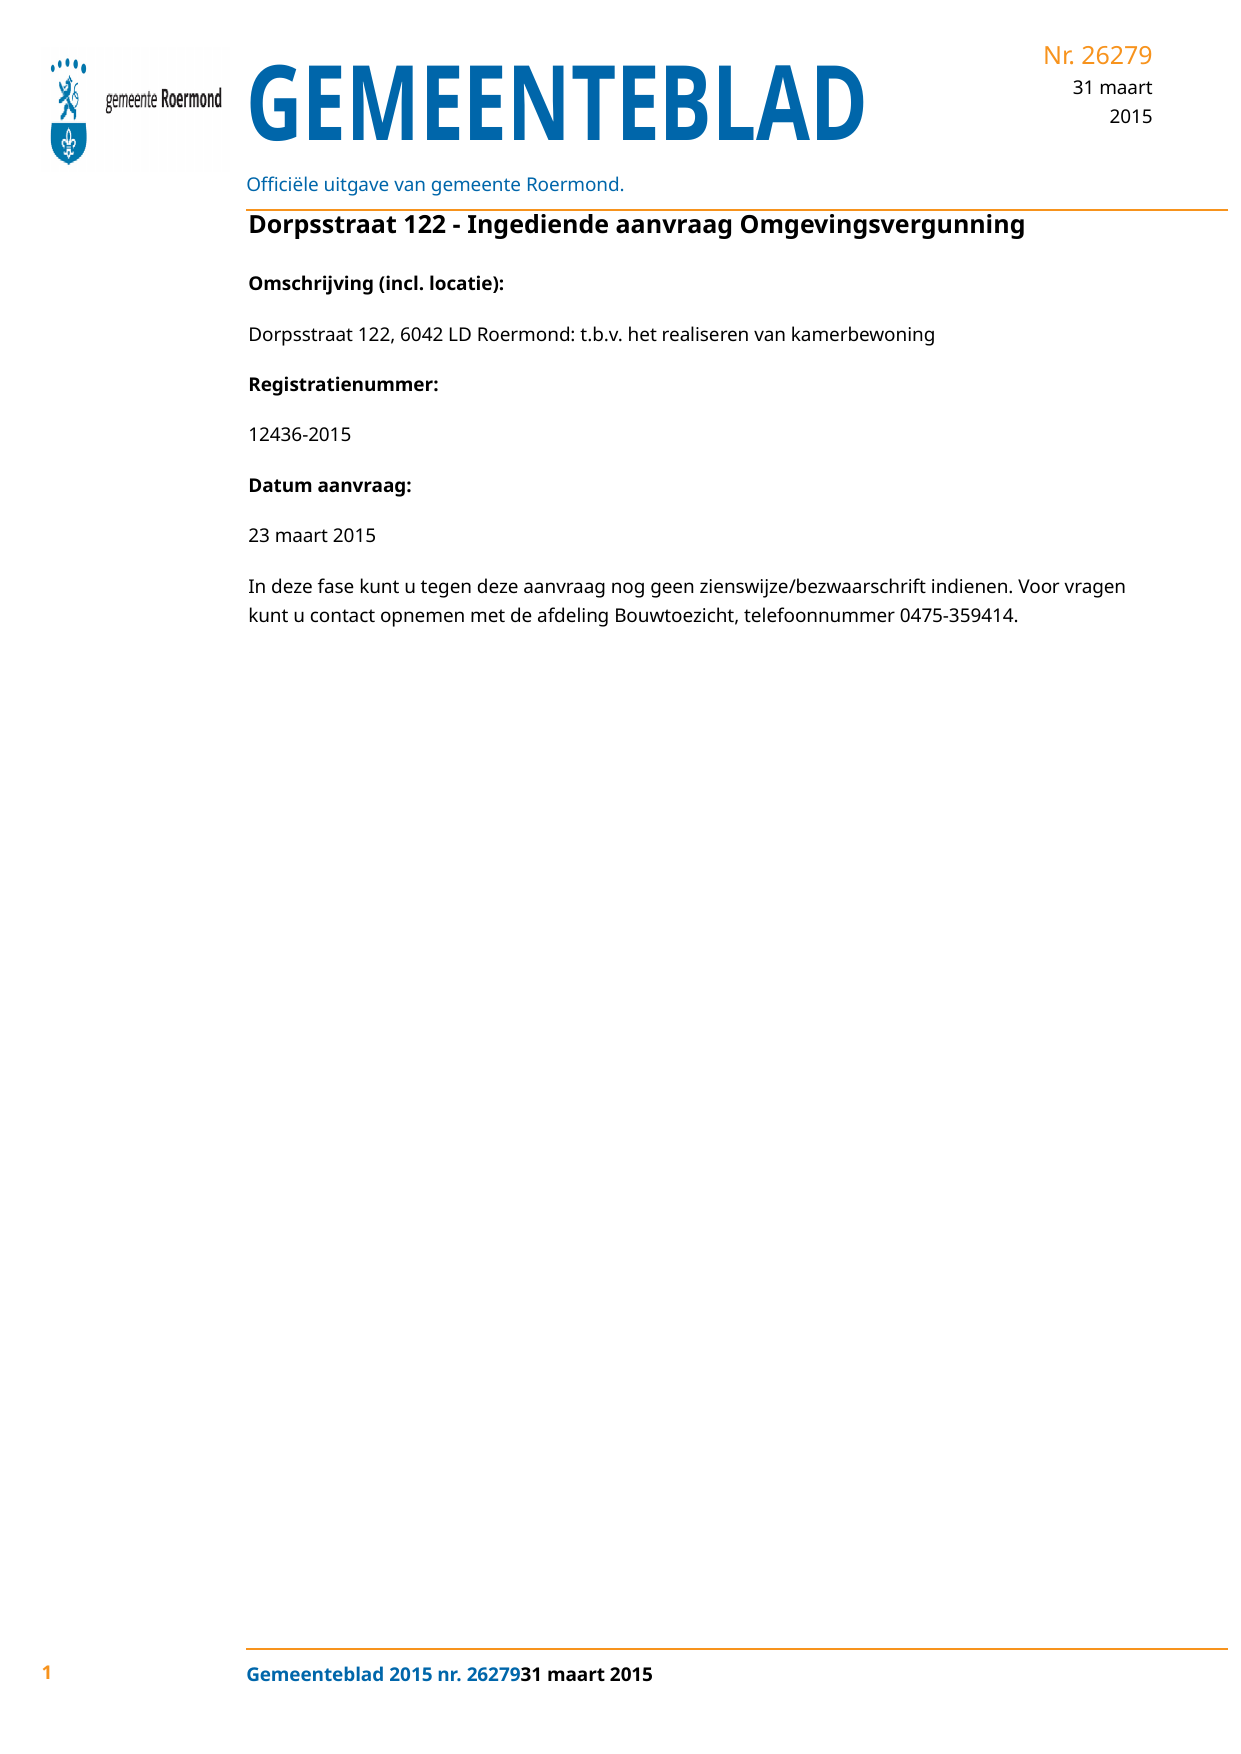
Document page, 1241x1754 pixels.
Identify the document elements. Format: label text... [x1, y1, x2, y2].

text Registratienummer: [248, 371, 1152, 397]
text In deze fase kunt u tegen deze aanvraag nog geen zienswijze/bezwaarschrift indienen. Voor vragen kunt u contact opnemen met de afdeling Bouwtoezicht, telefoonnummer 0475-359414. [248, 573, 1152, 628]
text Dorpsstraat 122 - Ingediende aanvraag Omgevingsvergunning [248, 211, 1152, 241]
text 23 maart 2015 [248, 522, 1152, 548]
text Omschrijving (incl. locatie): [248, 270, 1152, 296]
picture [41, 47, 231, 172]
text 12436-2015 [248, 422, 1152, 447]
text Dorpsstraat 122, 6042 LD Roermond: t.b.v. het realiseren van kamerbewoning [248, 321, 1152, 346]
text Datum aanvraag: [248, 472, 1152, 498]
